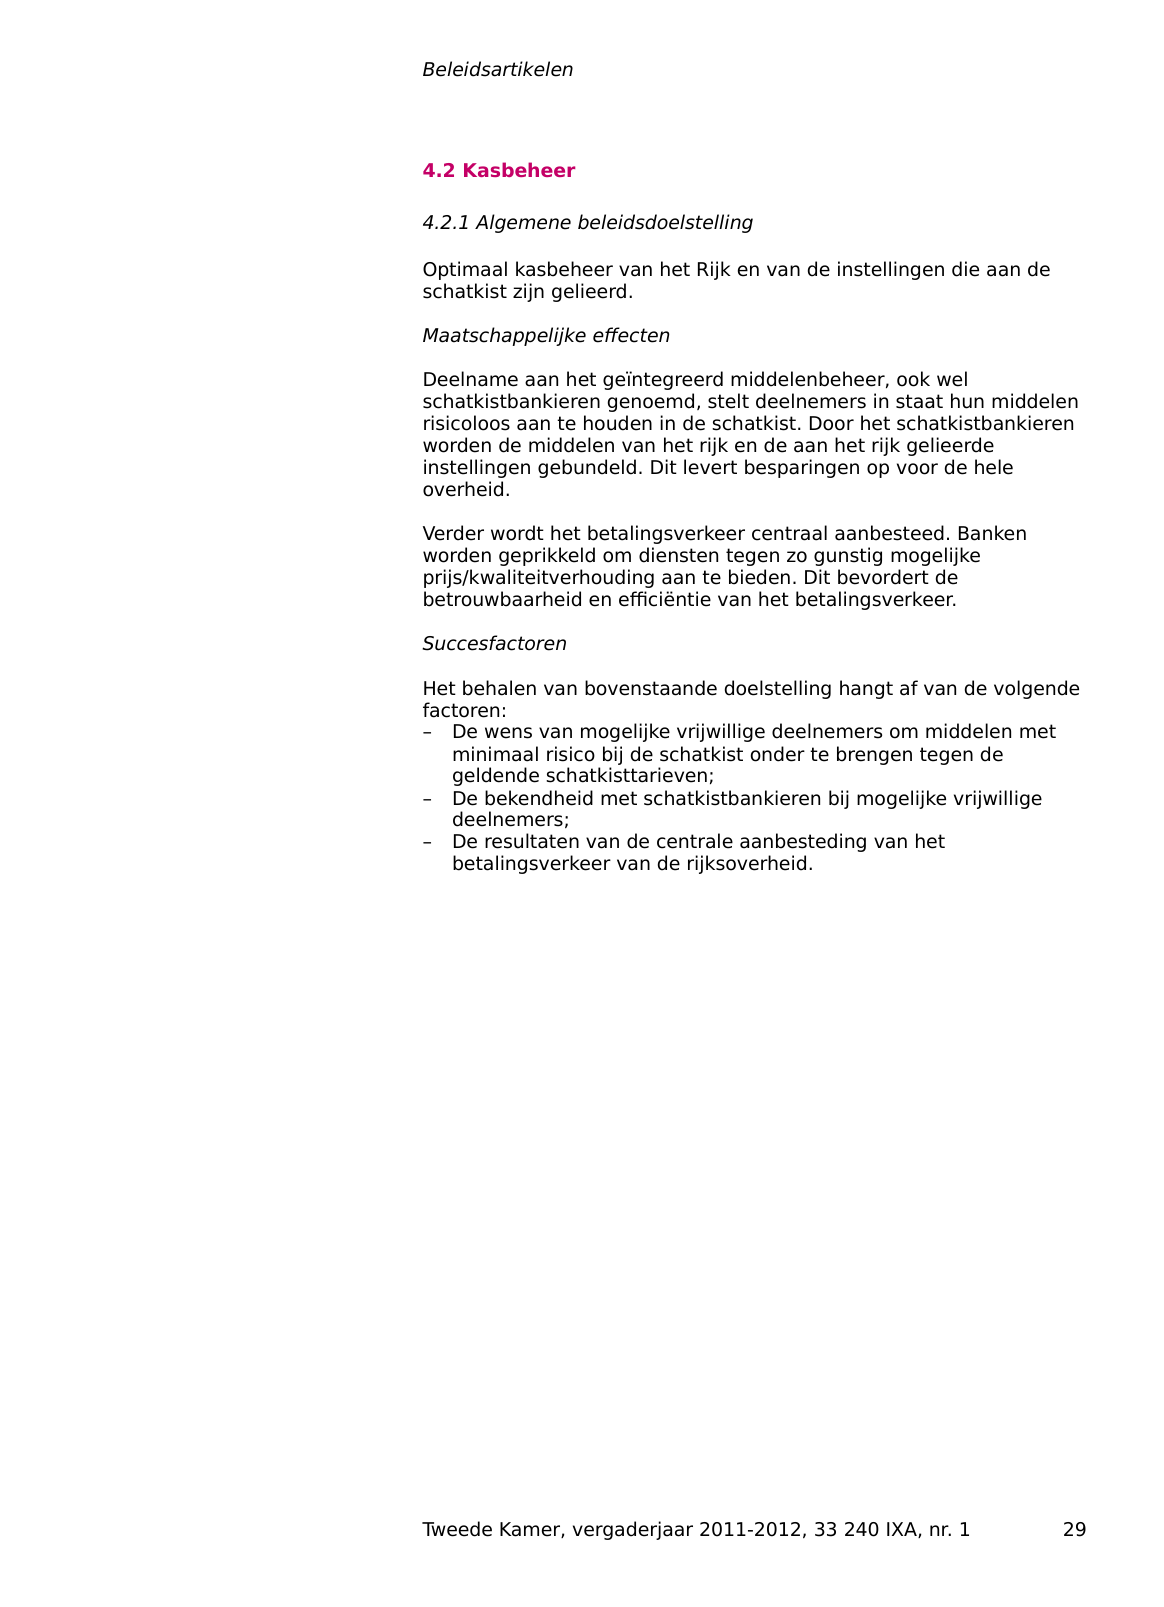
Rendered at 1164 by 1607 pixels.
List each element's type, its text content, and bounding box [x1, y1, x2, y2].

text – De resultaten van de centrale aanbesteding van het betalingsverkeer van de rijksoverheid. [422, 831, 1087, 875]
text – De wens van mogelijke vrijwillige deelnemers om middelen met minimaal risico bij de schatkist onder te brengen tegen de geldende schatkisttarieven; [422, 721, 1087, 787]
subtitle 4.2 Kasbeheer [422, 160, 1087, 182]
text Verder wordt het betalingsverkeer centraal aanbesteed. Banken worden geprikkeld om diensten tegen zo gunstig mogelijke prijs/kwaliteitverhouding aan te bieden. Dit bevordert de betrouwbaarheid en efficiëntie van het betalingsverkeer. [422, 523, 1087, 611]
text Optimaal kasbeheer van het Rijk en van de instellingen die aan de schatkist zijn gelieerd. [422, 259, 1087, 303]
text – De bekendheid met schatkistbankieren bij mogelijke vrijwillige deelnemers; [422, 787, 1087, 831]
text Het behalen van bovenstaande doelstelling hangt af van de volgende factoren: [422, 677, 1087, 721]
subtitle Succesfactoren [422, 633, 1087, 655]
subtitle 4.2.1 Algemene beleidsdoelstelling [422, 212, 1087, 234]
text Deelname aan het geïntegreerd middelenbeheer, ook wel schatkistbankieren genoemd, stelt deelnemers in staat hun middelen risicoloos aan te houden in de schatkist. Door het schatkistbankieren worden de middelen van het rijk en de aan het rijk gelieerde instellingen gebundeld. Dit levert besparingen op voor de hele overheid. [422, 369, 1087, 501]
subtitle Maatschappelijke effecten [422, 325, 1087, 347]
